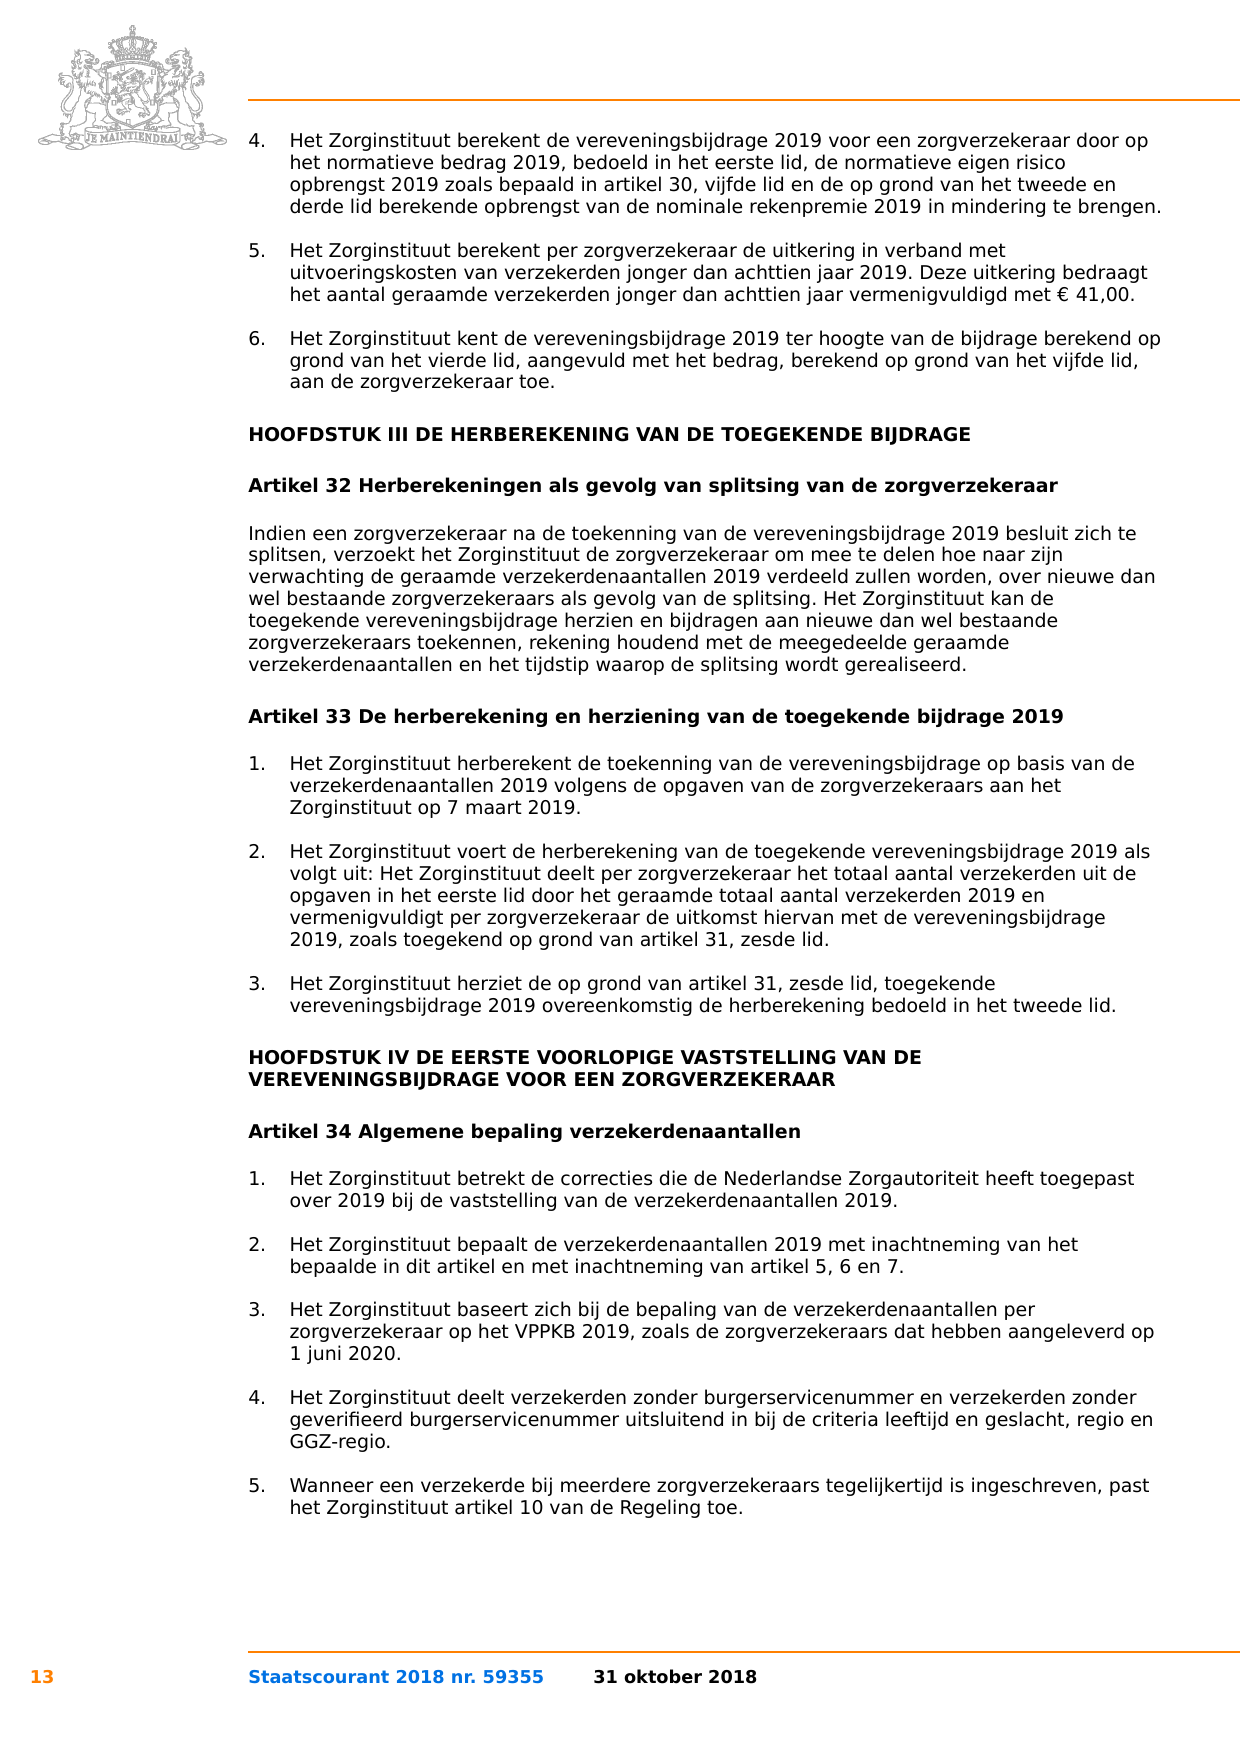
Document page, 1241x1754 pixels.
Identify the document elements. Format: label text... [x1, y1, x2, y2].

text 5. Het Zorginstituut berekent per zorgverzekeraar de uitkering in verband met uitvoeringskosten van verzekerden jonger dan achttien jaar 2019. Deze uitkering bedraagt het aantal geraamde verzekerden jonger dan achttien jaar vermenigvuldigd met € 41,00. [248, 240, 1163, 306]
subtitle Artikel 34 Algemene bepaling verzekerdenaantallen [248, 1121, 1163, 1143]
text 4. Het Zorginstituut berekent de vereveningsbijdrage 2019 voor een zorgverzekeraar door op het normatieve bedrag 2019, bedoeld in het eerste lid, de normatieve eigen risico opbrengst 2019 zoals bepaald in artikel 30, vijfde lid en de op grond van het tweede en derde lid berekende opbrengst van de nominale rekenpremie 2019 in mindering te brengen. [248, 130, 1163, 218]
subtitle Artikel 33 De herberekening en herziening van de toegekende bijdrage 2019 [248, 706, 1163, 728]
text 6. Het Zorginstituut kent de vereveningsbijdrage 2019 ter hoogte van de bijdrage berekend op grond van het vierde lid, aangevuld met het bedrag, berekend op grond van het vijfde lid, aan de zorgverzekeraar toe. [248, 327, 1163, 393]
text 1. Het Zorginstituut betrekt de correcties die de Nederlandse Zorgautoriteit heeft toegepast over 2019 bij de vaststelling van de verzekerdenaantallen 2019. [248, 1168, 1163, 1212]
text 1. Het Zorginstituut herberekent de toekenning van de vereveningsbijdrage op basis van de verzekerdenaantallen 2019 volgens de opgaven van de zorgverzekeraars aan het Zorginstituut op 7 maart 2019. [248, 753, 1163, 819]
text 3. Het Zorginstituut herziet de op grond van artikel 31, zesde lid, toegekende vereveningsbijdrage 2019 overeenkomstig de herberekening bedoeld in het tweede lid. [248, 973, 1163, 1017]
text 2. Het Zorginstituut voert de herberekening van de toegekende vereveningsbijdrage 2019 als volgt uit: Het Zorginstituut deelt per zorgverzekeraar het totaal aantal verzekerden uit de opgaven in het eerste lid door het geraamde totaal aantal verzekerden 2019 en vermenigvuldigt per zorgverzekeraar de uitkomst hiervan met de vereveningsbijdrage 2019, zoals toegekend op grond van artikel 31, zesde lid. [248, 841, 1163, 951]
subtitle HOOFDSTUK III DE HERBEREKENING VAN DE TOEGEKENDE BIJDRAGE [248, 423, 1163, 445]
text 3. Het Zorginstituut baseert zich bij de bepaling van de verzekerdenaantallen per zorgverzekeraar op het VPPKB 2019, zoals de zorgverzekeraars dat hebben aangeleverd op 1 juni 2020. [248, 1299, 1163, 1365]
text 4. Het Zorginstituut deelt verzekerden zonder burgerservicenummer en verzekerden zonder geverifieerd burgerservicenummer uitsluitend in bij de criteria leeftijd en geslacht, regio en GGZ-regio. [248, 1387, 1163, 1453]
text 2. Het Zorginstituut bepaalt de verzekerdenaantallen 2019 met inachtneming van het bepaalde in dit artikel en met inachtneming van artikel 5, 6 en 7. [248, 1233, 1163, 1277]
picture [38, 25, 227, 150]
subtitle HOOFDSTUK IV DE EERSTE VOORLOPIGE VASTSTELLING VAN DE VEREVENINGSBIJDRAGE VOOR EEN ZORGVERZEKERAAR [248, 1047, 1163, 1091]
subtitle Artikel 32 Herberekeningen als gevolg van splitsing van de zorgverzekeraar [248, 475, 1163, 497]
text 5. Wanneer een verzekerde bij meerdere zorgverzekeraars tegelijkertijd is ingeschreven, past het Zorginstituut artikel 10 van de Regeling toe. [248, 1475, 1163, 1519]
text Indien een zorgverzekeraar na de toekenning van de vereveningsbijdrage 2019 besluit zich te splitsen, verzoekt het Zorginstituut de zorgverzekeraar om mee te delen hoe naar zijn verwachting de geraamde verzekerdenaantallen 2019 verdeeld zullen worden, over nieuwe dan wel bestaande zorgverzekeraars als gevolg van de splitsing. Het Zorginstituut kan de toegekende vereveningsbijdrage herzien en bijdragen aan nieuwe dan wel bestaande zorgverzekeraars toekennen, rekening houdend met de meegedeelde geraamde verzekerdenaantallen en het tijdstip waarop de splitsing wordt gerealiseerd. [248, 522, 1163, 676]
